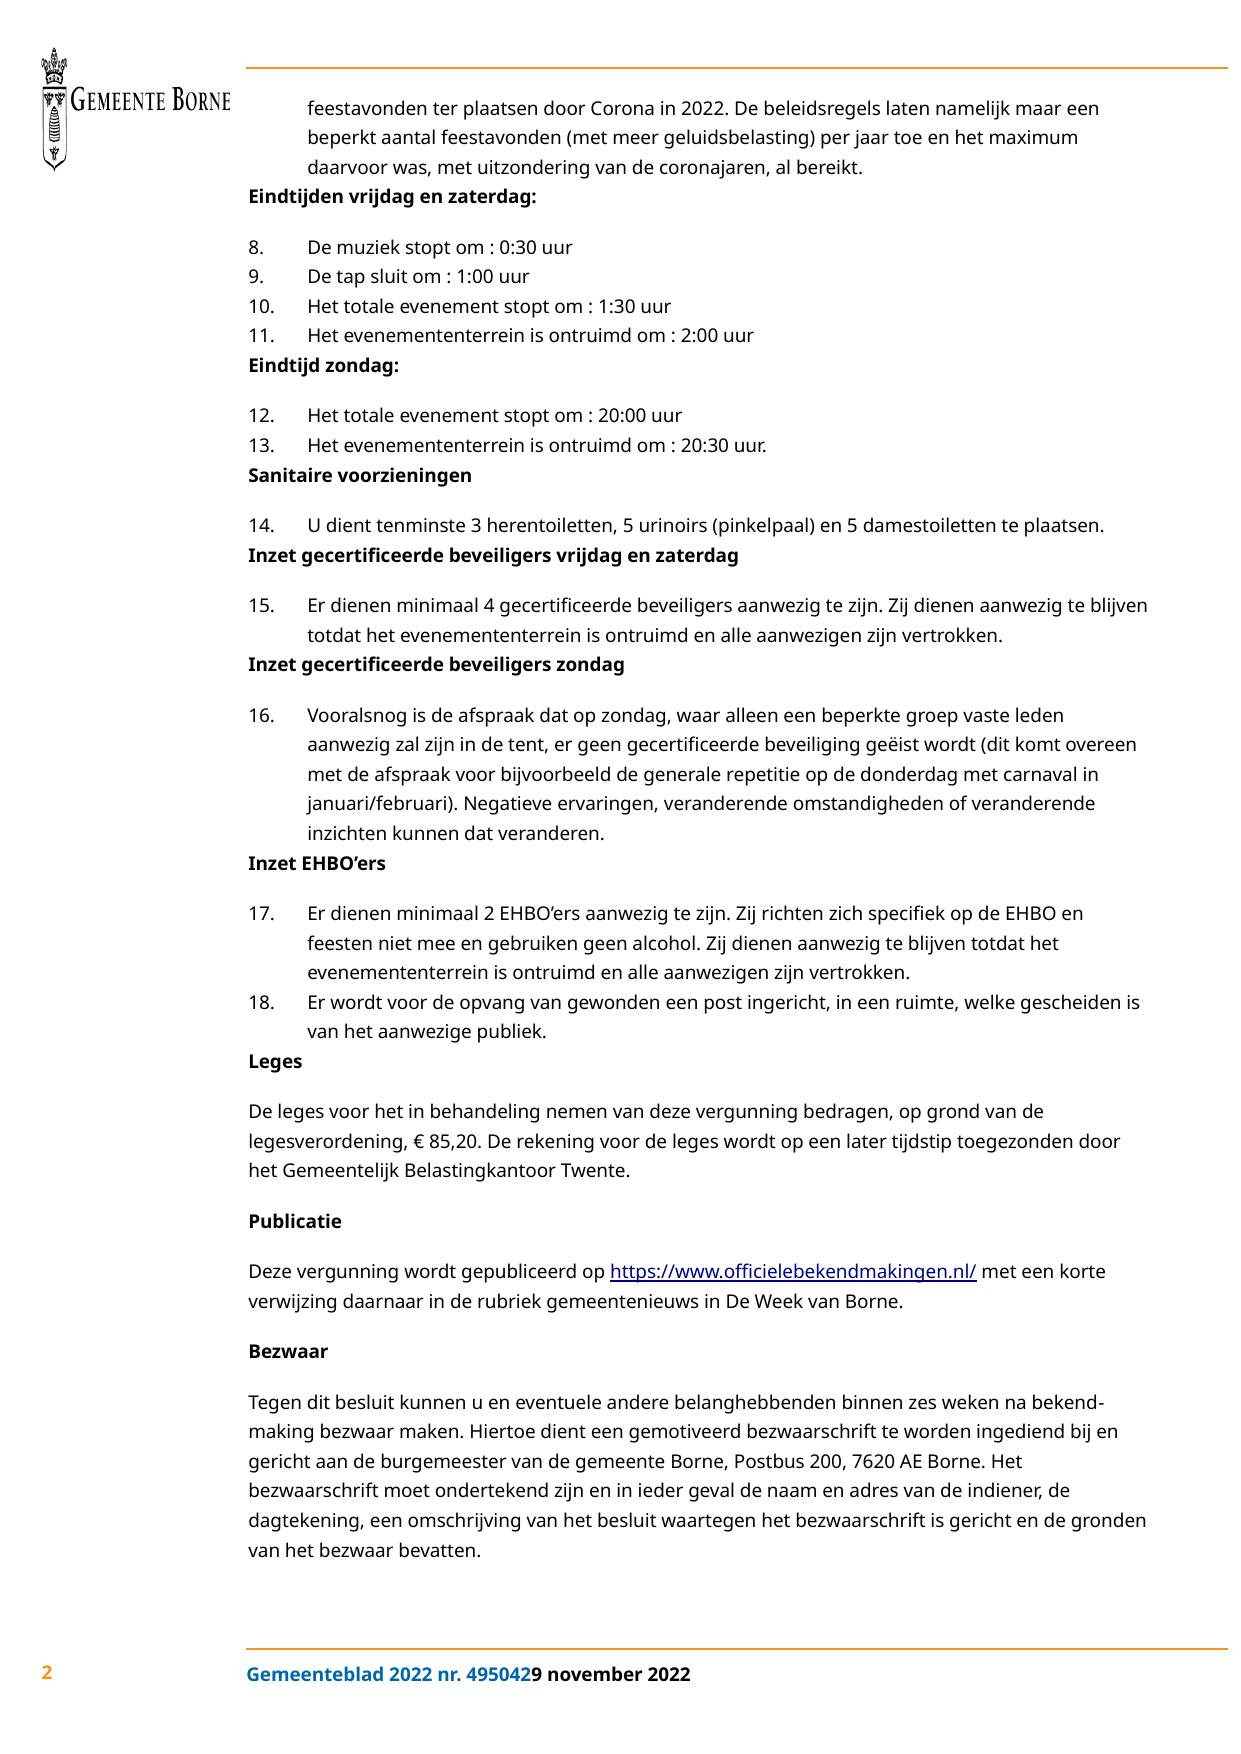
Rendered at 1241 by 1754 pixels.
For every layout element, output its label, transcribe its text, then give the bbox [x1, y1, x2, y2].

text Eindtijd zondag: [248, 352, 1152, 378]
text Inzet gecertificeerde beveiligers vrijdag en zaterdag [248, 542, 1152, 568]
text Inzet EHBO’ers [248, 850, 1152, 876]
text Eindtijden vrijdag en zaterdag: [248, 183, 1152, 209]
list Het totale evenement stopt om : 20:00 uur [248, 403, 1152, 428]
text Tegen dit besluit kunnen u en eventuele andere belanghebbenden binnen zes weken na bekend­making bezwaar maken. Hiertoe dient een gemotiveerd bezwaarschrift te worden ingediend bij en gericht aan de burgemeester van de gemeente Borne, Postbus 200, 7620 AE Borne. Het bezwaarschrift moet ondertekend zijn en in ieder geval de naam en adres van de indiener, de dagtekening, een omschrijving van het besluit waartegen het bezwaarschrift is gericht en de gronden van het bezwaar bevatten. [248, 1389, 1152, 1563]
list De muziek stopt om : 0:30 uur [248, 234, 1152, 260]
list Het evenemententerrein is ontruimd om : 20:30 uur. [248, 432, 1152, 458]
text Bezwaar [248, 1338, 1152, 1364]
text Leges [248, 1048, 1152, 1074]
text Deze vergunning wordt gepubliceerd op https://www.officielebekendmakingen.nl/ met een korte verwijzing daarnaar in de rubriek gemeentenieuws in De Week van Borne. [248, 1258, 1152, 1314]
text Sanitaire voorzieningen [248, 462, 1152, 488]
text Inzet gecertificeerde beveiligers zondag [248, 651, 1152, 677]
list Vooralsnog is de afspraak dat op zondag, waar alleen een beperkte groep vaste leden aanwezig zal zijn in de tent, er geen gecertificeerde beveiliging geëist wordt (dit komt overeen met de afspraak voor bijvoorbeeld de generale repetitie op de donderdag met carnaval in januari/februari). Negatieve ervaringen, veranderende omstandigheden of veranderende inzichten kunnen dat veranderen. [248, 702, 1152, 846]
picture [41, 47, 231, 172]
list Het totale evenement stopt om : 1:30 uur [248, 293, 1152, 319]
list Er wordt voor de opvang van gewonden een post ingericht, in een ruimte, welke gescheiden is van het aanwezige publiek. [248, 989, 1152, 1044]
list De tap sluit om : 1:00 uur [248, 263, 1152, 289]
text Publicatie [248, 1208, 1152, 1234]
list Er dienen minimaal 2 EHBO’ers aanwezig te zijn. Zij richten zich specifiek op de EHBO en feesten niet mee en gebruiken geen alcohol. Zij dienen aanwezig te blijven totdat het evenemententerrein is ontruimd en alle aanwezigen zijn vertrokken. [248, 900, 1152, 985]
list feestavonden ter plaatsen door Corona in 2022. De beleidsregels laten namelijk maar een beperkt aantal feestavonden (met meer geluidsbelasting) per jaar toe en het maximum daarvoor was, met uitzondering van de coronajaren, al bereikt. [248, 95, 1152, 180]
list U dient tenminste 3 herentoiletten, 5 urinoirs (pinkelpaal) en 5 damestoiletten te plaatsen. [248, 512, 1152, 538]
list Het evenemententerrein is ontruimd om : 2:00 uur [248, 323, 1152, 348]
text De leges voor het in behandeling nemen van deze vergunning bedragen, op grond van de legesverordening, € 85,20. De rekening voor de leges wordt op een later tijdstip toegezonden door het Gemeentelijk Belastingkantoor Twente. [248, 1098, 1152, 1183]
list Er dienen minimaal 4 gecertificeerde beveiligers aanwezig te zijn. Zij dienen aanwezig te blijven totdat het evenemententerrein is ontruimd en alle aanwezigen zijn vertrokken. [248, 592, 1152, 648]
